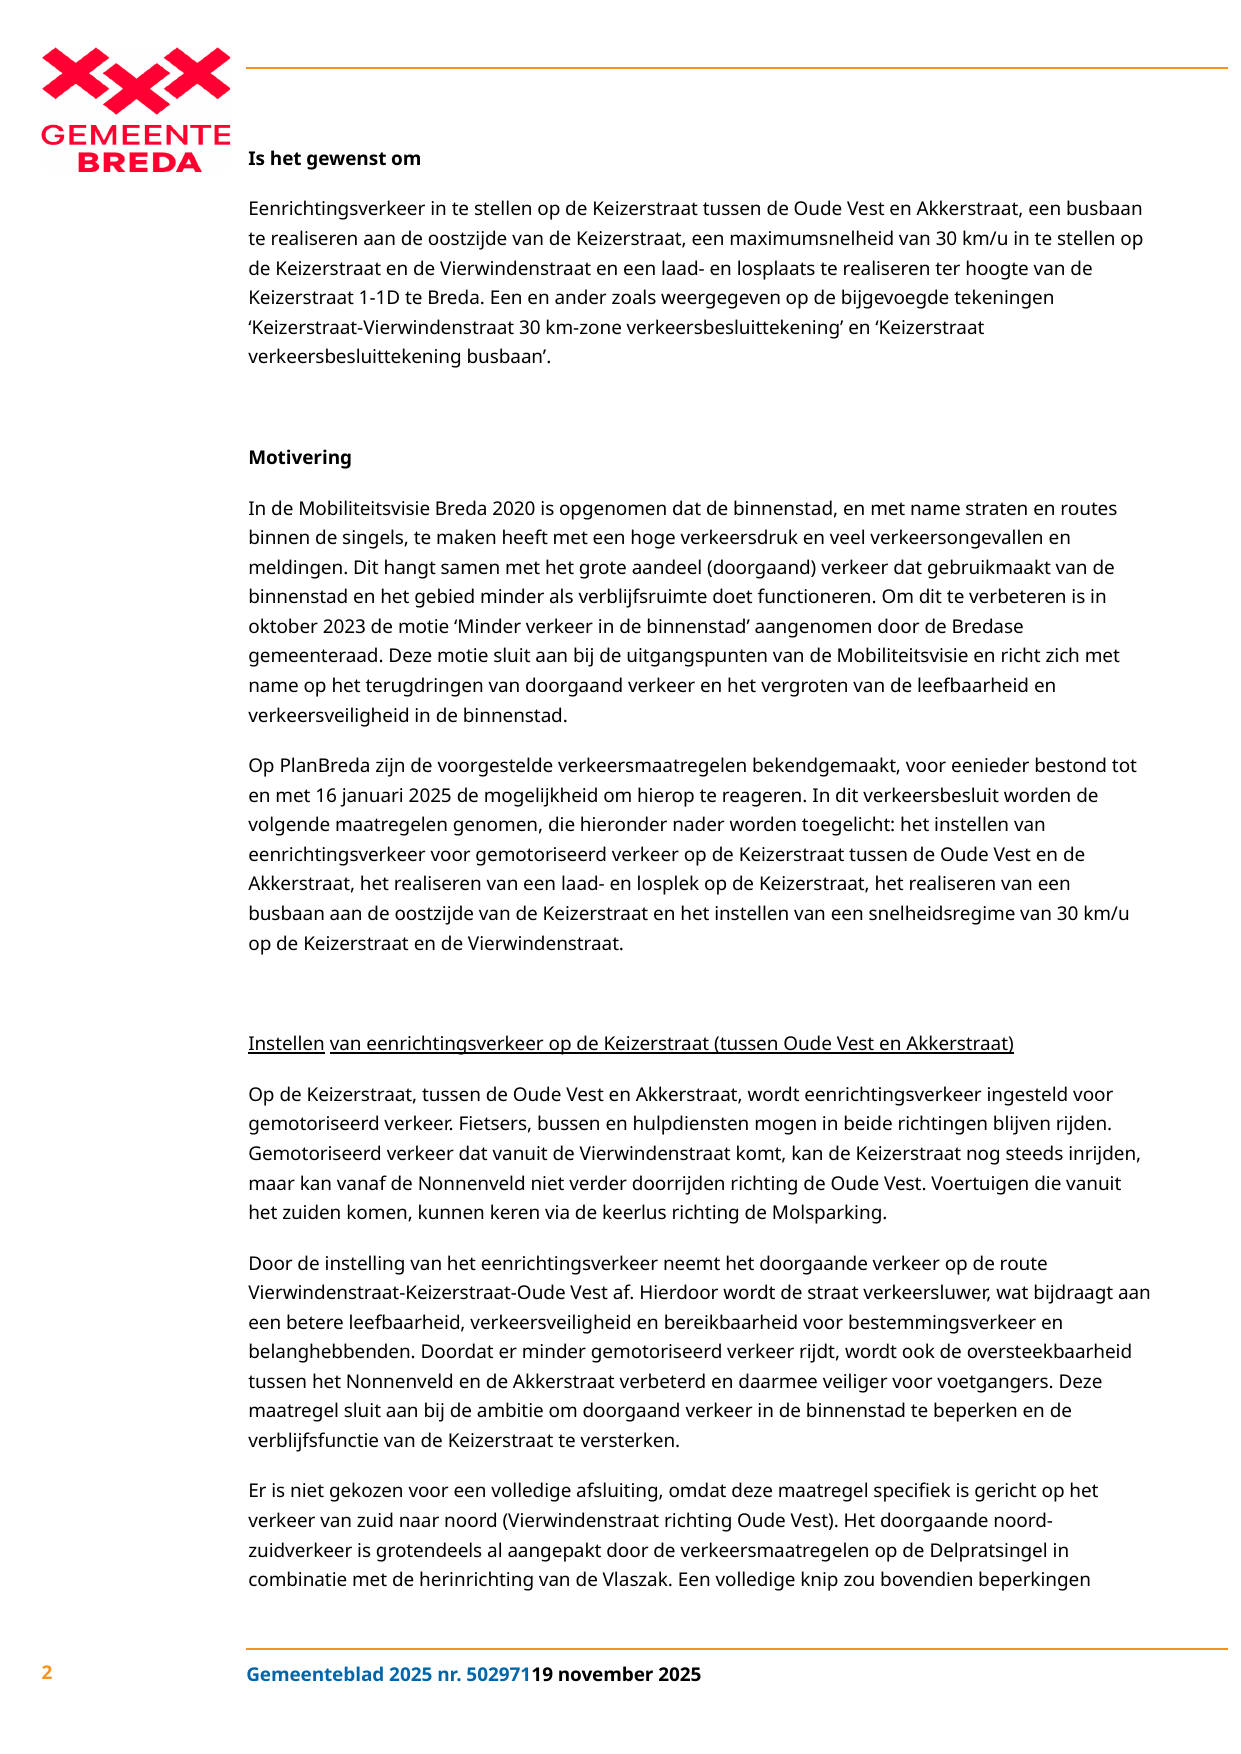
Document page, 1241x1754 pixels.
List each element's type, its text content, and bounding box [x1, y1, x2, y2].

text Eenrichtingsverkeer in te stellen op de Keizerstraat tussen de Oude Vest en Akkerstraat, een busbaan te realiseren aan de oostzijde van de Keizerstraat, een maximumsnelheid van 30 km/u in te stellen op de Keizerstraat en de Vierwindenstraat en een laad- en losplaats te realiseren ter hoogte van de Keizerstraat 1-1D te Breda. Een en ander zoals weergegeven op de bijgevoegde tekeningen ‘Keizerstraat-Vierwindenstraat 30 km-zone verkeersbesluittekening’ en ‘Keizerstraat verkeersbesluittekening busbaan’. [248, 196, 1152, 369]
text Op PlanBreda zijn de voorgestelde verkeersmaatregelen bekendgemaakt, voor eenieder bestond tot en met 16 januari 2025 de mogelijkheid om hierop te reageren. In dit verkeersbesluit worden de volgende maatregelen genomen, die hieronder nader worden toegelicht: het instellen van eenrichtingsverkeer voor gemotoriseerd verkeer op de Keizerstraat tussen de Oude Vest en de Akkerstraat, het realiseren van een laad- en losplek op de Keizerstraat, het realiseren van een busbaan aan de oostzijde van de Keizerstraat en het instellen van een snelheidsregime van 30 km/u op de Keizerstraat en de Vierwindenstraat. [248, 752, 1152, 956]
text Door de instelling van het eenrichtingsverkeer neemt het doorgaande verkeer op de route Vierwindenstraat-Keizerstraat-Oude Vest af. Hierdoor wordt de straat verkeersluwer, wat bijdraagt aan een betere leefbaarheid, verkeersveiligheid en bereikbaarheid voor bestemmingsverkeer en belanghebbenden. Doordat er minder gemotoriseerd verkeer rijdt, wordt ook de oversteekbaarheid tussen het Nonnenveld en de Akkerstraat verbeterd en daarmee veiliger voor voetgangers. Deze maatregel sluit aan bij de ambitie om doorgaand verkeer in de binnenstad te beperken en de verblijfsfunctie van de Keizerstraat te versterken. [248, 1250, 1152, 1453]
text Op de Keizerstraat, tussen de Oude Vest en Akkerstraat, wordt eenrichtingsverkeer ingesteld voor gemotoriseerd verkeer. Fietsers, bussen en hulpdiensten mogen in beide richtingen blijven rijden. Gemotoriseerd verkeer dat vanuit de Vierwindenstraat komt, kan de Keizerstraat nog steeds inrijden, maar kan vanaf de Nonnenveld niet verder doorrijden richting de Oude Vest. Voertuigen die vanuit het zuiden komen, kunnen keren via de keerlus richting de Molsparking. [248, 1081, 1152, 1225]
picture [41, 47, 231, 172]
text In de Mobiliteitsvisie Breda 2020 is opgenomen dat de binnenstad, en met name straten en routes binnen de singels, te maken heeft met een hoge verkeersdruk en veel verkeersongevallen en meldingen. Dit hangt samen met het grote aandeel (doorgaand) verkeer dat gebruikmaakt van de binnenstad en het gebied minder als verblijfsruimte doet functioneren. Om dit te verbeteren is in oktober 2023 de motie ‘Minder verkeer in de binnenstad’ aangenomen door de Bredase gemeenteraad. Deze motie sluit aan bij de uitgangspunten van de Mobiliteitsvisie en richt zich met name op het terugdringen van doorgaand verkeer en het vergroten van de leefbaarheid en verkeersveiligheid in de binnenstad. [248, 495, 1152, 728]
text Instellen van eenrichtingsverkeer op de Keizerstraat (tussen Oude Vest en Akkerstraat) [248, 1031, 1152, 1056]
text Er is niet gekozen voor een volledige afsluiting, omdat deze maatregel specifiek is gericht op het verkeer van zuid naar noord (Vierwindenstraat richting Oude Vest). Het doorgaande noord-zuidverkeer is grotendeels al aangepakt door de verkeersmaatregelen op de Delpratsingel in combinatie met de herinrichting van de Vlaszak. Een volledige knip zou bovendien beperkingen [248, 1478, 1152, 1592]
text Motivering [248, 444, 1152, 470]
text Is het gewenst om [248, 145, 1152, 171]
